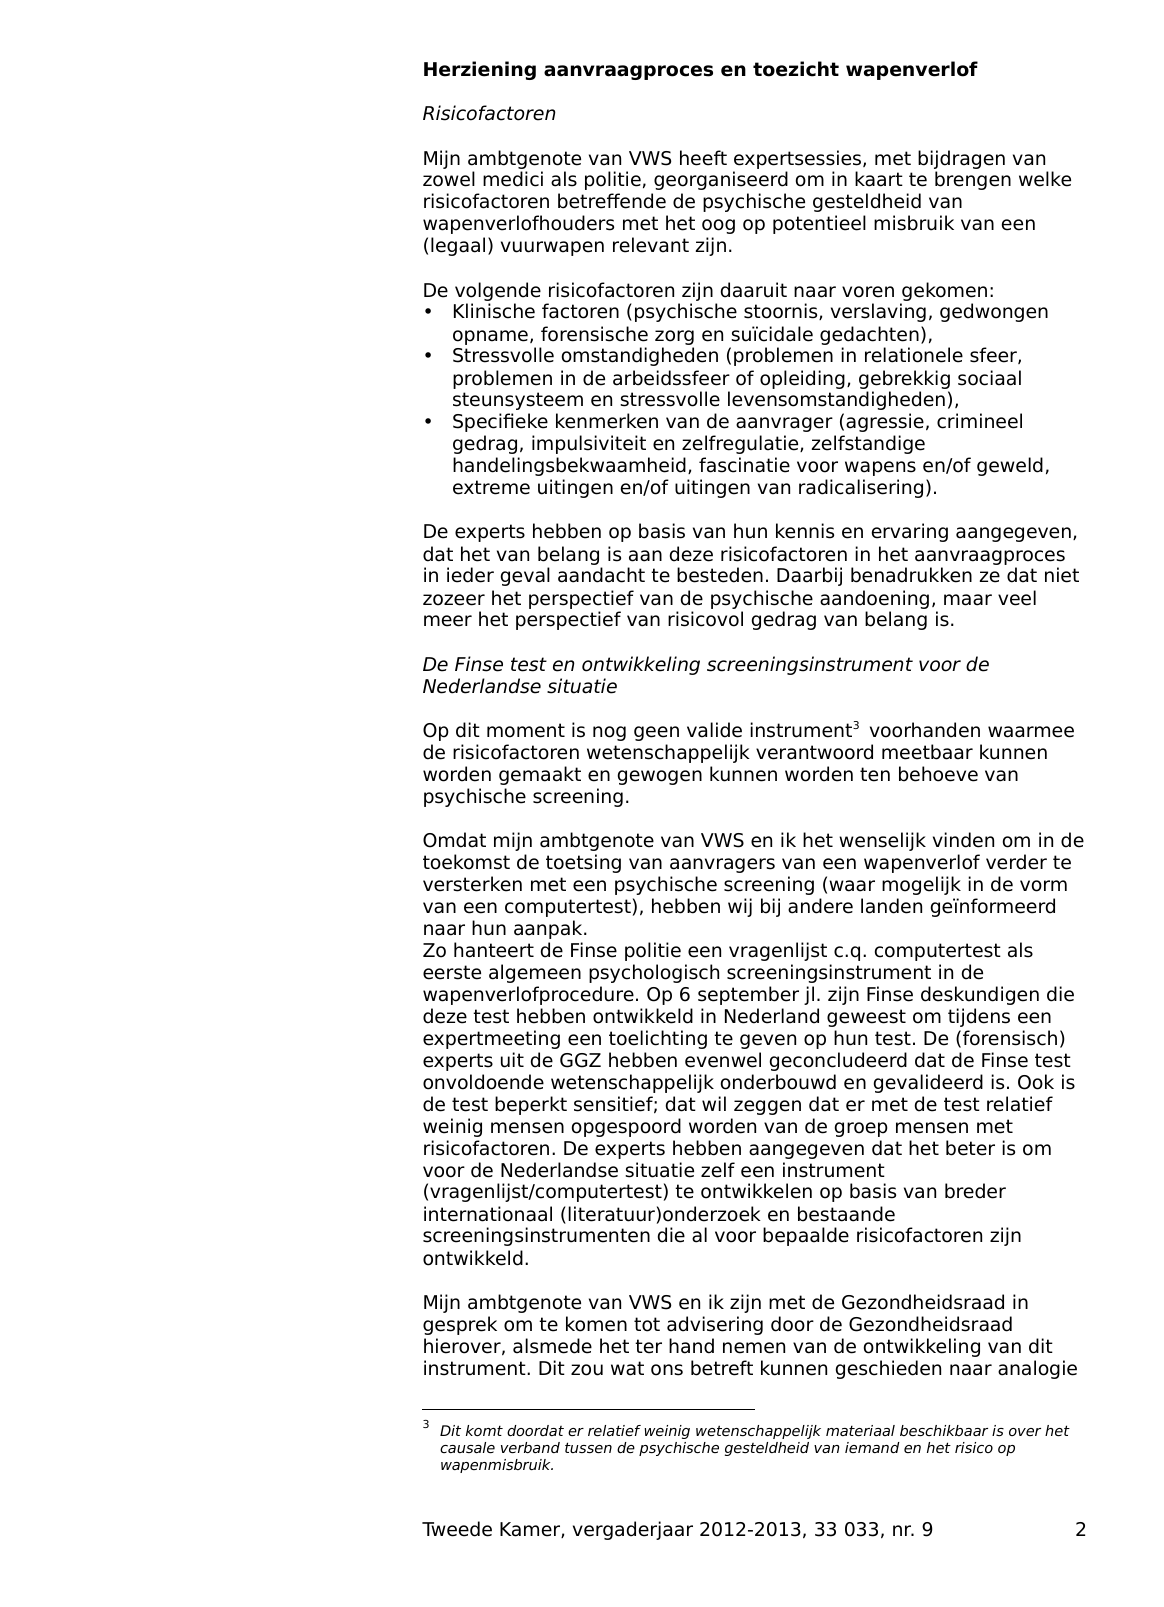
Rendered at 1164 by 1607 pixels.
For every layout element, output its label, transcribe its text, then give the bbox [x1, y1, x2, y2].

subtitle De Finse test en ontwikkeling screeningsinstrument voor de Nederlandse situatie [422, 653, 1087, 697]
text Dit komt doordat er relatief weinig wetenschappelijk materiaal beschikbaar is over het causale verband tussen de psychische gesteldheid van iemand en het risico op wapenmisbruik. [422, 1418, 1087, 1474]
text De experts hebben op basis van hun kennis en ervaring aangegeven, dat het van belang is aan deze risicofactoren in het aanvraagproces in ieder geval aandacht te besteden. Daarbij benadrukken ze dat niet zozeer het perspectief van de psychische aandoening, maar veel meer het perspectief van risicovol gedrag van belang is. [422, 521, 1087, 631]
text Mijn ambtgenote van VWS heeft expertsessies, met bijdragen van zowel medici als politie, georganiseerd om in kaart te brengen welke risicofactoren betreffende de psychische gesteldheid van wapenverlofhouders met het oog op potentieel misbruik van een (legaal) vuurwapen relevant zijn. [422, 147, 1087, 257]
subtitle Risicofactoren [422, 103, 1087, 125]
text Mijn ambtgenote van VWS en ik zijn met de Gezondheidsraad in gesprek om te komen tot advisering door de Gezondheidsraad hierover, alsmede het ter hand nemen van de ontwikkeling van dit instrument. Dit zou wat ons betreft kunnen geschieden naar analogie [422, 1292, 1087, 1379]
subtitle Herziening aanvraagproces en toezicht wapenverlof [422, 59, 1087, 81]
text De volgende risicofactoren zijn daaruit naar voren gekomen: [422, 279, 1087, 301]
text Zo hanteert de Finse politie een vragenlijst c.q. computertest als eerste algemeen psychologisch screeningsinstrument in de wapenverlofprocedure. Op 6 september jl. zijn Finse deskundigen die deze test hebben ontwikkeld in Nederland geweest om tijdens een expertmeeting een toelichting te geven op hun test. De (forensisch) experts uit de GGZ hebben evenwel geconcludeerd dat de Finse test onvoldoende wetenschappelijk onderbouwd en gevalideerd is. Ook is de test beperkt sensitief; dat wil zeggen dat er met de test relatief weinig mensen opgespoord worden van de groep mensen met risicofactoren. De experts hebben aangegeven dat het beter is om voor de Nederlandse situatie zelf een instrument (vragenlijst/computertest) te ontwikkelen op basis van breder internationaal (literatuur)onderzoek en bestaande screeningsinstrumenten die al voor bepaalde risicofactoren zijn ontwikkeld. [422, 940, 1087, 1269]
text • Klinische factoren (psychische stoornis, verslaving, gedwongen opname, forensische zorg en suïcidale gedachten), [422, 301, 1087, 345]
text • Specifieke kenmerken van de aanvrager (agressie, crimineel gedrag, impulsiviteit en zelfregulatie, zelfstandige handelingsbekwaamheid, fascinatie voor wapens en/of geweld, extreme uitingen en/of uitingen van radicalisering). [422, 411, 1087, 499]
text Omdat mijn ambtgenote van VWS en ik het wenselijk vinden om in de toekomst de toetsing van aanvragers van een wapenverlof verder te versterken met een psychische screening (waar mogelijk in de vorm van een computertest), hebben wij bij andere landen geïnformeerd naar hun aanpak. [422, 830, 1087, 940]
text • Stressvolle omstandigheden (problemen in relationele sfeer, problemen in de arbeidssfeer of opleiding, gebrekkig sociaal steunsysteem en stressvolle levensomstandigheden), [422, 345, 1087, 411]
text Op dit moment is nog geen valide instrument voorhanden waarmee de risicofactoren wetenschappelijk verantwoord meetbaar kunnen worden gemaakt en gewogen kunnen worden ten behoeve van psychische screening. [422, 720, 1087, 808]
